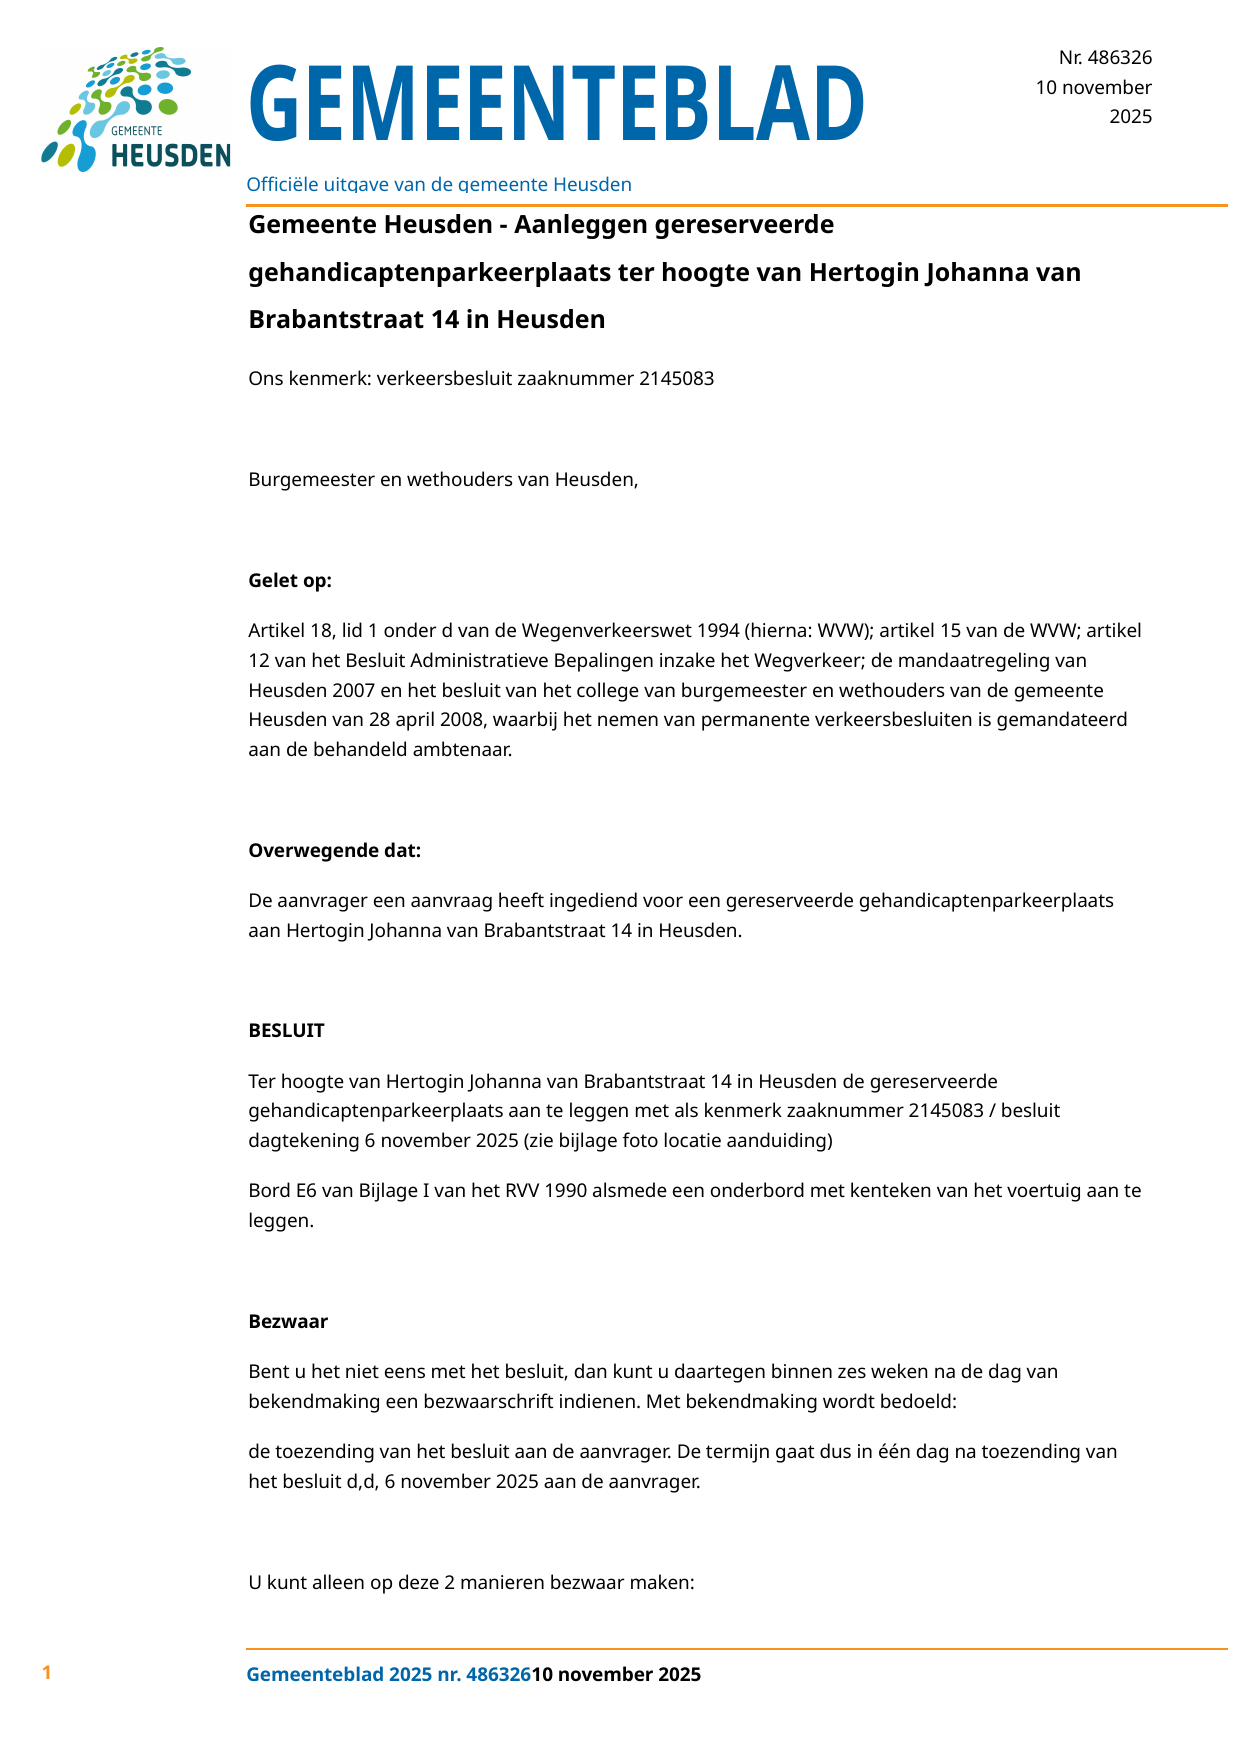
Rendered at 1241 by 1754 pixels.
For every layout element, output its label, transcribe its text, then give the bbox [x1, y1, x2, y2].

picture [41, 47, 231, 172]
text Bord E6 van Bijlage I van het RVV 1990 alsmede een onderbord met kenteken van het voertuig aan te leggen. [248, 1178, 1152, 1233]
text Gemeente Heusden - Aanleggen gereserveerde gehandicaptenparkeerplaats ter hoogte van Hertogin Johanna van Brabantstraat 14 in Heusden [248, 207, 1152, 336]
text Ons kenmerk: verkeersbesluit zaaknummer 2145083 [248, 366, 1152, 391]
text De aanvrager een aanvraag heeft ingediend voor een gereserveerde gehandicaptenparkeerplaats aan Hertogin Johanna van Brabantstraat 14 in Heusden. [248, 887, 1152, 942]
text BESLUIT [248, 1018, 1152, 1043]
text de toezending van het besluit aan de aanvrager. De termijn gaat dus in één dag na toezending van het besluit d,d, 6 november 2025 aan de aanvrager. [248, 1438, 1152, 1494]
text Ter hoogte van Hertogin Johanna van Brabantstraat 14 in Heusden de gereserveerde gehandicaptenparkeerplaats aan te leggen met als kenmerk zaaknummer 2145083 / besluit dagtekening 6 november 2025 (zie bijlage foto locatie aanduiding) [248, 1068, 1152, 1153]
text Bezwaar [248, 1308, 1152, 1334]
text Overwegende dat: [248, 837, 1152, 862]
text U kunt alleen op deze 2 manieren bezwaar maken: [248, 1569, 1152, 1594]
text Artikel 18, lid 1 onder d van de Wegenverkeerswet 1994 (hierna: WVW); artikel 15 van de WVW; artikel 12 van het Besluit Administratieve Bepalingen inzake het Wegverkeer; de mandaatregeling van Heusden 2007 en het besluit van het college van burgemeester en wethouders van de gemeente Heusden van 28 april 2008, waarbij het nemen van permanente verkeersbesluiten is gemandateerd aan de behandeld ambtenaar. [248, 618, 1152, 762]
text Bent u het niet eens met het besluit, dan kunt u daartegen binnen zes weken na de dag van bekendmaking een bezwaarschrift indienen. Met bekendmaking wordt bedoeld: [248, 1358, 1152, 1414]
text Gelet op: [248, 567, 1152, 593]
text Burgemeester en wethouders van Heusden, [248, 466, 1152, 492]
